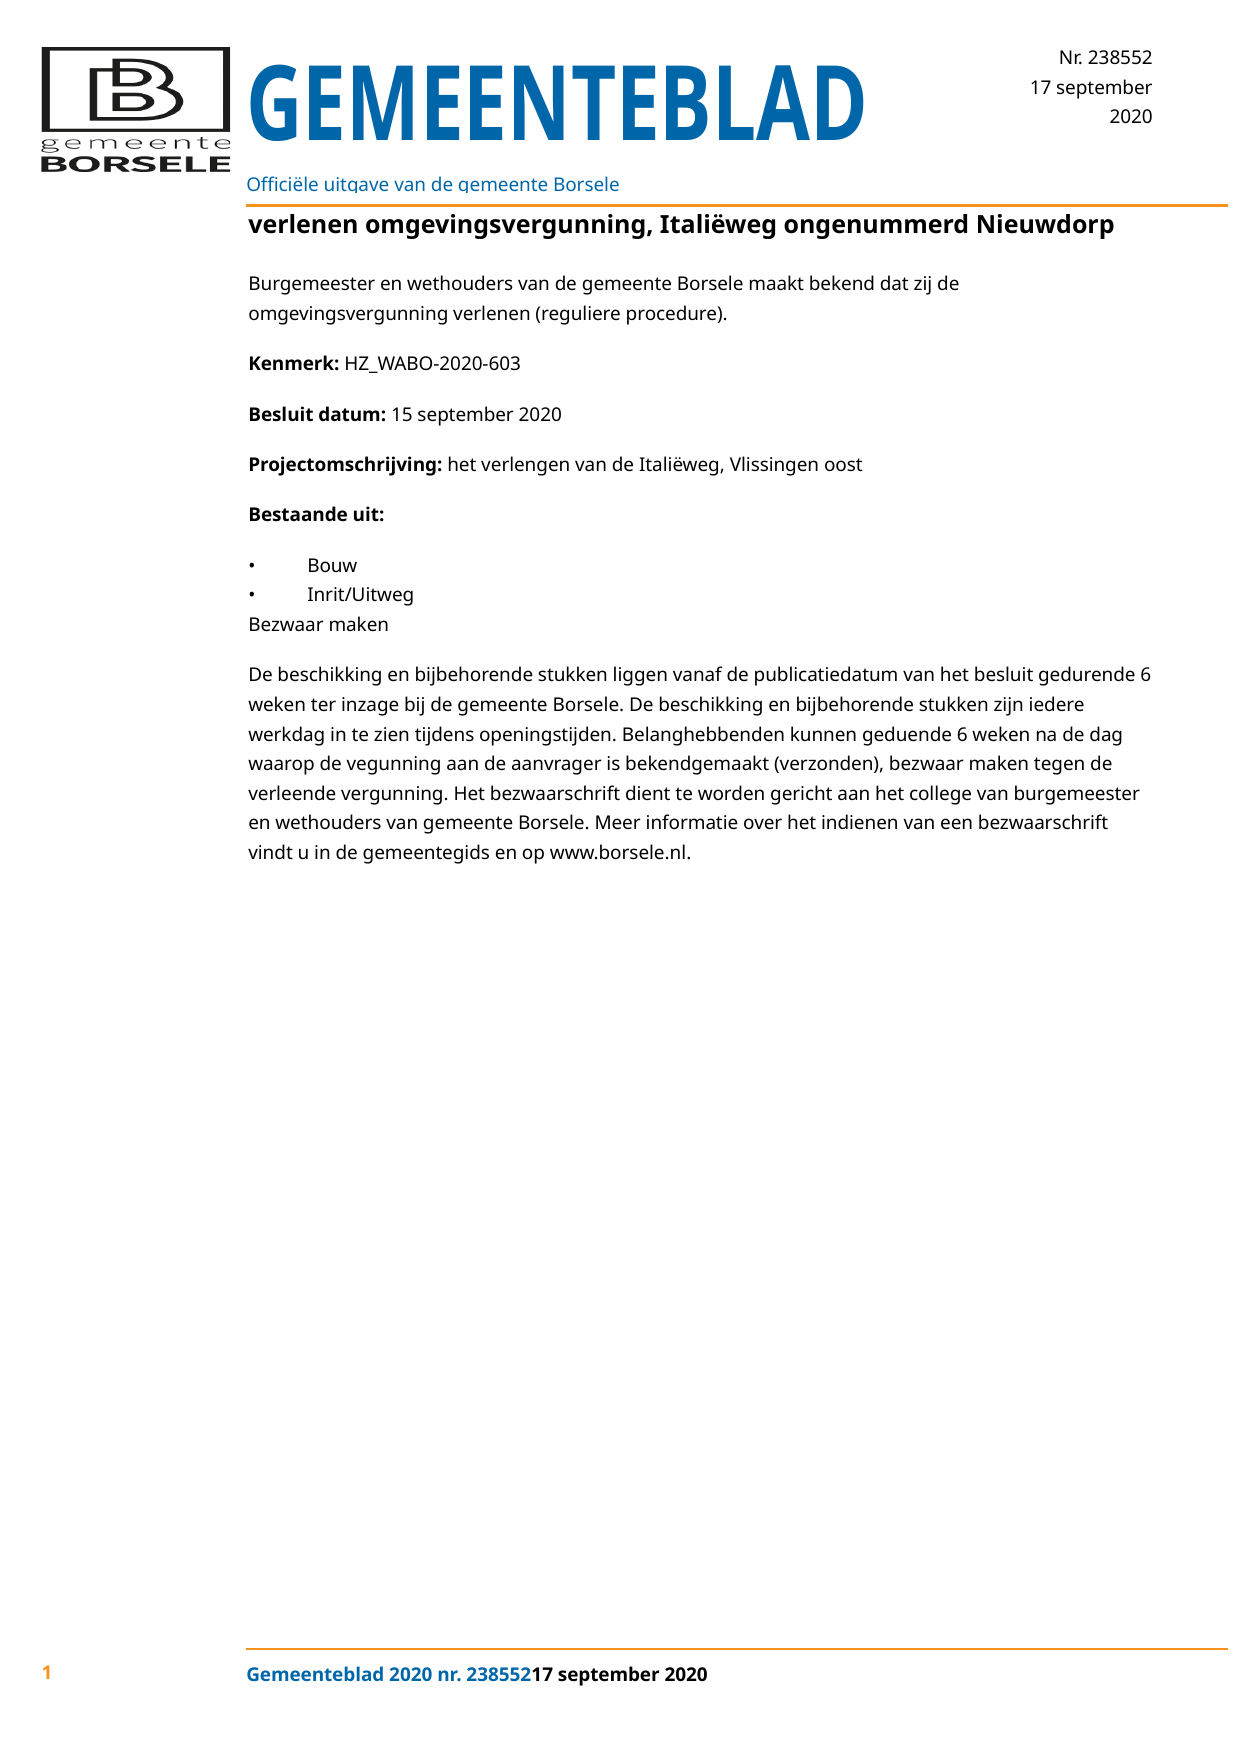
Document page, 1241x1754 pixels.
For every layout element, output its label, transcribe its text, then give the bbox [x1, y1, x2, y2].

text Burgemeester en wethouders van de gemeente Borsele maakt bekend dat zij de omgevingsvergunning verlenen (reguliere procedure). [248, 270, 1152, 326]
text Bezwaar maken [248, 611, 1152, 637]
text Projectomschrijving: het verlengen van de Italiëweg, Vlissingen oost [248, 451, 1152, 477]
list Bouw [248, 552, 1152, 578]
text Kenmerk: HZ_WABO-2020-603 [248, 350, 1152, 376]
list Inrit/Uitweg [248, 582, 1152, 607]
text De beschikking en bijbehorende stukken liggen vanaf de publicatiedatum van het besluit gedurende 6 weken ter inzage bij de gemeente Borsele. De beschikking en bijbehorende stukken zijn iedere werkdag in te zien tijdens openingstijden. Belanghebbenden kunnen geduende 6 weken na de dag waarop de vegunning aan de aanvrager is bekendgemaakt (verzonden), bezwaar maken tegen de verleende vergunning. Het bezwaarschrift dient te worden gericht aan het college van burgemeester en wethouders van gemeente Borsele. Meer informatie over het indienen van een bezwaarschrift vindt u in de gemeentegids en op www.borsele.nl. [248, 662, 1152, 865]
text Bestaande uit: [248, 502, 1152, 527]
text verlenen omgevingsvergunning, Italiëweg ongenummerd Nieuwdorp [248, 207, 1152, 241]
picture [41, 47, 231, 172]
text Besluit datum: 15 september 2020 [248, 401, 1152, 426]
